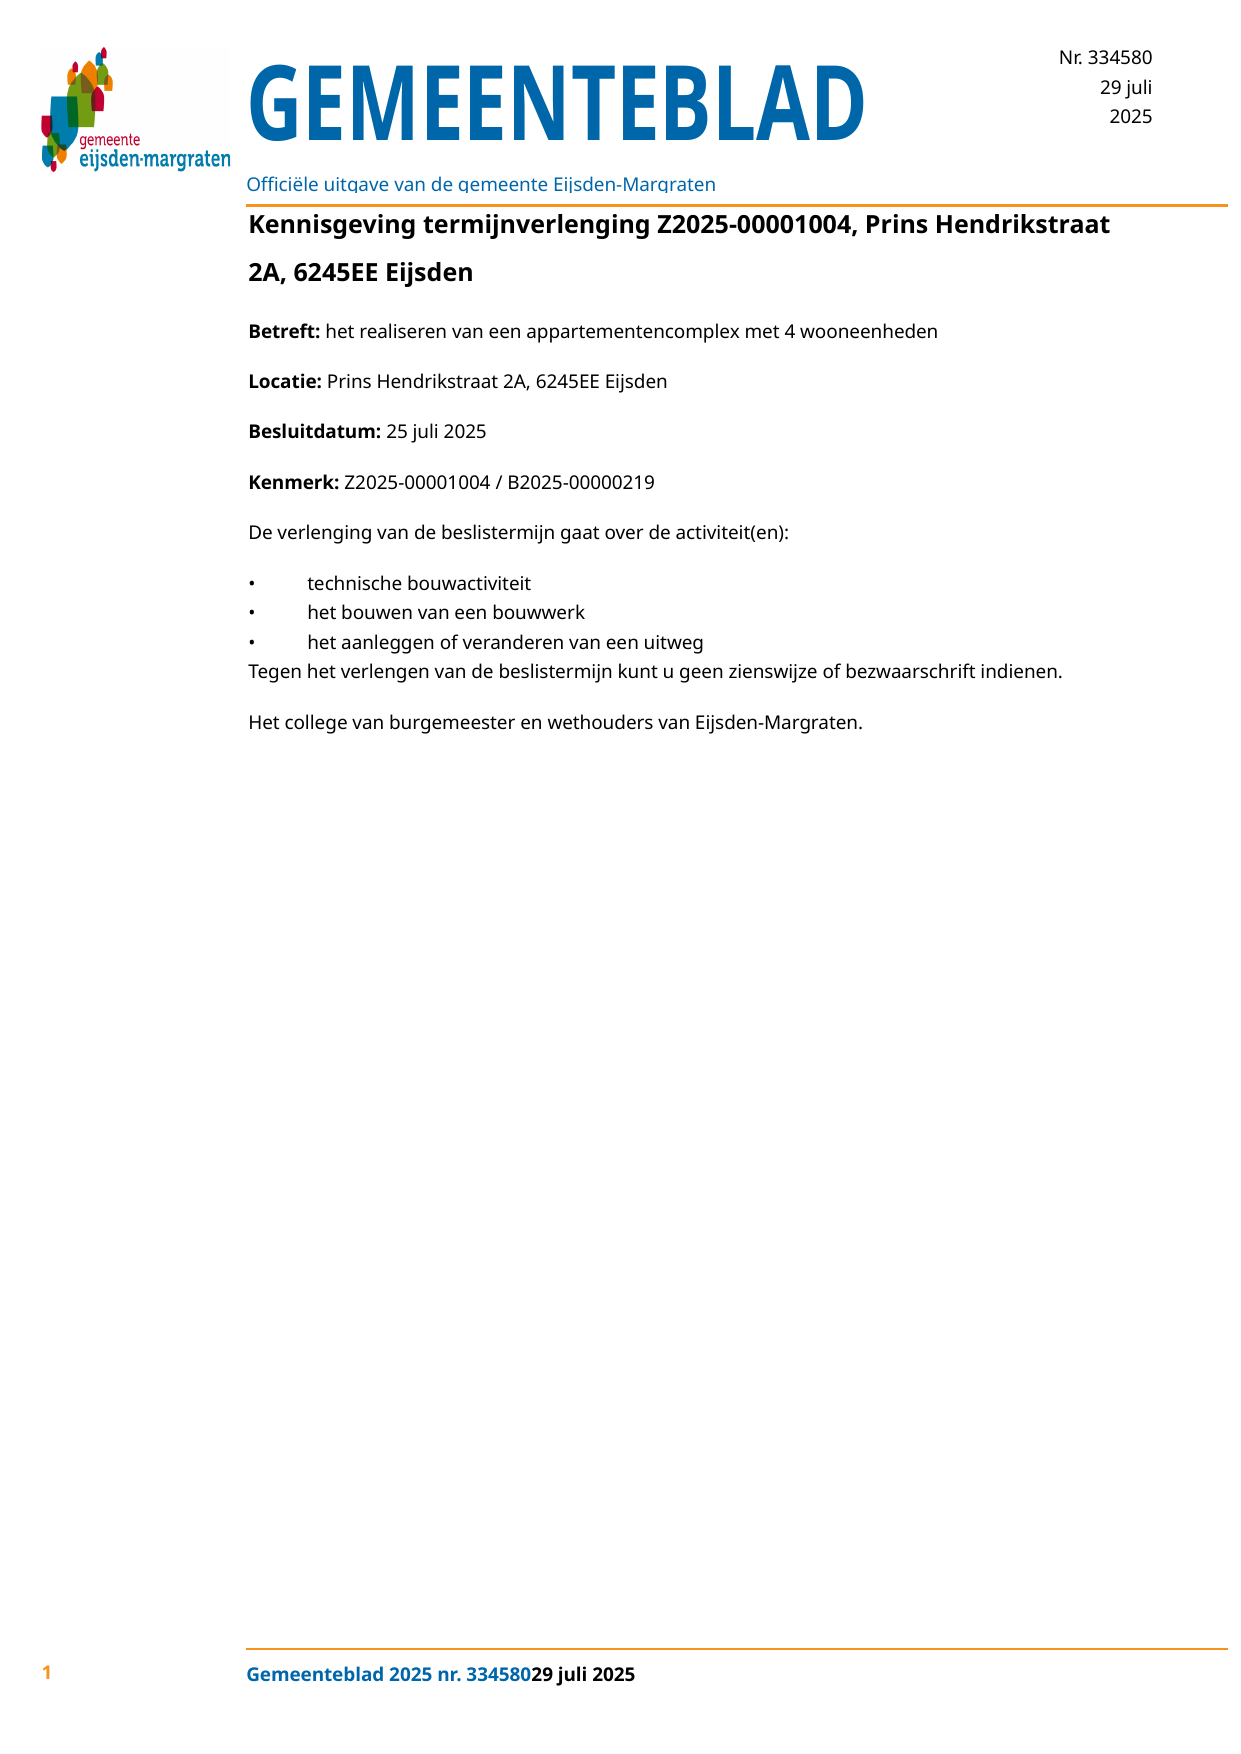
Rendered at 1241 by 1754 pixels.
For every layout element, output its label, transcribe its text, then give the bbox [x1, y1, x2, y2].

picture [41, 47, 231, 172]
text Kenmerk: Z2025-00001004 / B2025-00000219 [248, 469, 1152, 495]
list technische bouwactiviteit [248, 570, 1152, 596]
list het bouwen van een bouwwerk [248, 599, 1152, 625]
text Besluitdatum: 25 juli 2025 [248, 419, 1152, 444]
text Het college van burgemeester en wethouders van Eijsden-Margraten. [248, 709, 1152, 735]
list het aanleggen of veranderen van een uitweg [248, 629, 1152, 655]
text Kennisgeving termijnverlenging Z2025-00001004, Prins Hendrikstraat 2A, 6245EE Eijsden [248, 207, 1152, 288]
text Betreft: het realiseren van een appartementencomplex met 4 wooneenheden [248, 318, 1152, 344]
text Locatie: Prins Hendrikstraat 2A, 6245EE Eijsden [248, 368, 1152, 394]
text Tegen het verlengen van de beslistermijn kunt u geen zienswijze of bezwaarschrift indienen. [248, 659, 1152, 684]
text De verlenging van de beslistermijn gaat over de activiteit(en): [248, 519, 1152, 545]
